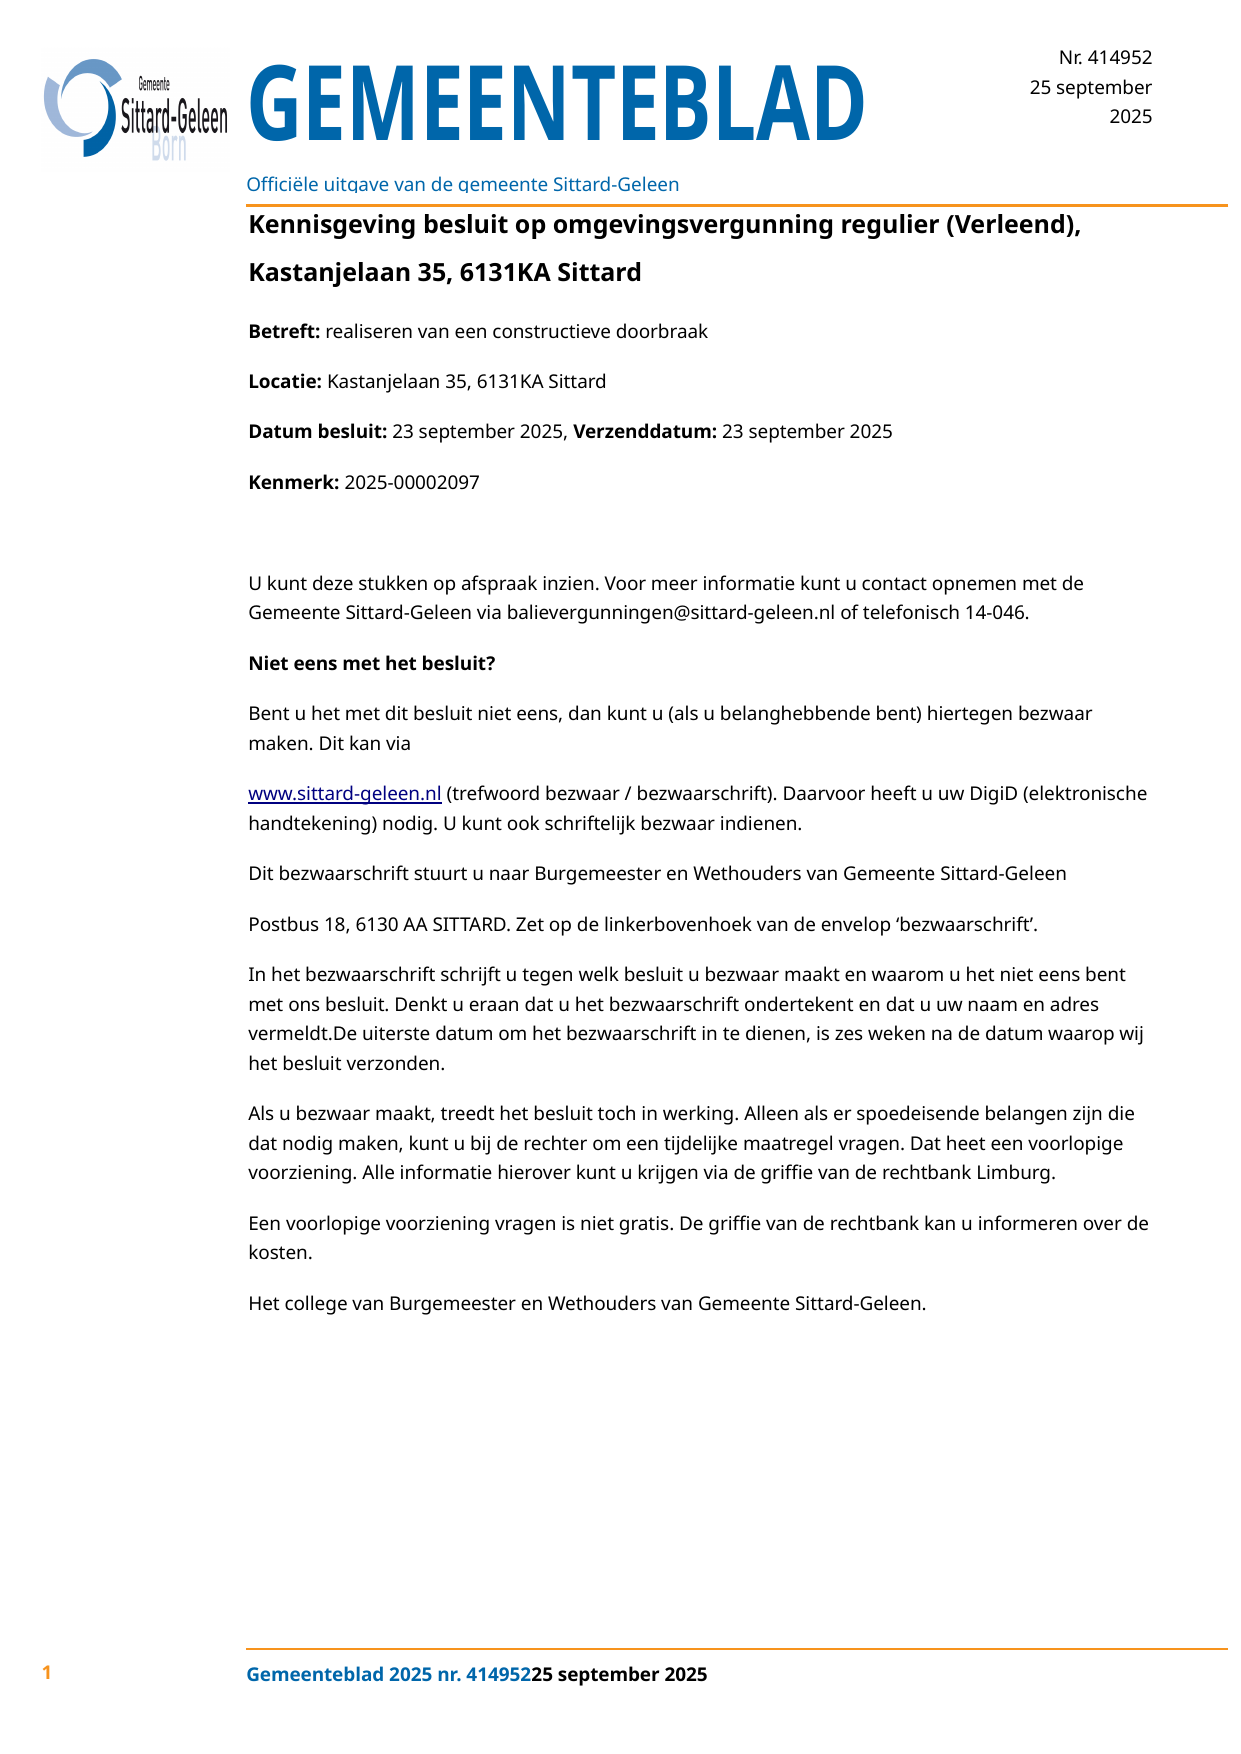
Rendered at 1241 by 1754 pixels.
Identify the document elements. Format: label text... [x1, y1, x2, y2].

text Een voorlopige voorziening vragen is niet gratis. De griffie van de rechtbank kan u informeren over de kosten. [248, 1210, 1152, 1265]
text Postbus 18, 6130 AA SITTARD. Zet op de linkerbovenhoek van de envelop ‘bezwaarschrift’. [248, 911, 1152, 937]
text Betreft: realiseren van een constructieve doorbraak [248, 318, 1152, 344]
picture [41, 47, 231, 172]
text www.sittard-geleen.nl (trefwoord bezwaar / bezwaarschrift). Daarvoor heeft u uw DigiD (elektronische handtekening) nodig. U kunt ook schriftelijk bezwaar indienen. [248, 780, 1152, 836]
text Dit bezwaarschrift stuurt u naar Burgemeester en Wethouders van Gemeente Sittard-Geleen [248, 860, 1152, 886]
text U kunt deze stukken op afspraak inzien. Voor meer informatie kunt u contact opnemen met de Gemeente Sittard-Geleen via balievergunningen@sittard-geleen.nl of telefonisch 14-046. [248, 570, 1152, 625]
text Bent u het met dit besluit niet eens, dan kunt u (als u belanghebbende bent) hiertegen bezwaar maken. Dit kan via [248, 700, 1152, 756]
text Het college van Burgemeester en Wethouders van Gemeente Sittard-Geleen. [248, 1290, 1152, 1316]
text Datum besluit: 23 september 2025, Verzenddatum: 23 september 2025 [248, 419, 1152, 444]
text In het bezwaarschrift schrijft u tegen welk besluit u bezwaar maakt en waarom u het niet eens bent met ons besluit. Denkt u eraan dat u het bezwaarschrift ondertekent en dat u uw naam en adres vermeldt.De uiterste datum om het bezwaarschrift in te dienen, is zes weken na de datum waarop wij het besluit verzonden. [248, 961, 1152, 1076]
text Niet eens met het besluit? [248, 650, 1152, 676]
text Als u bezwaar maakt, treedt het besluit toch in werking. Alleen als er spoedeisende belangen zijn die dat nodig maken, kunt u bij de rechter om een tijdelijke maatregel vragen. Dat heet een voorlopige voorziening. Alle informatie hierover kunt u krijgen via de griffie van de rechtbank Limburg. [248, 1100, 1152, 1185]
text Kenmerk: 2025-00002097 [248, 469, 1152, 495]
text Locatie: Kastanjelaan 35, 6131KA Sittard [248, 368, 1152, 394]
text Kennisgeving besluit op omgevingsvergunning regulier (Verleend), Kastanjelaan 35, 6131KA Sittard [248, 207, 1152, 288]
